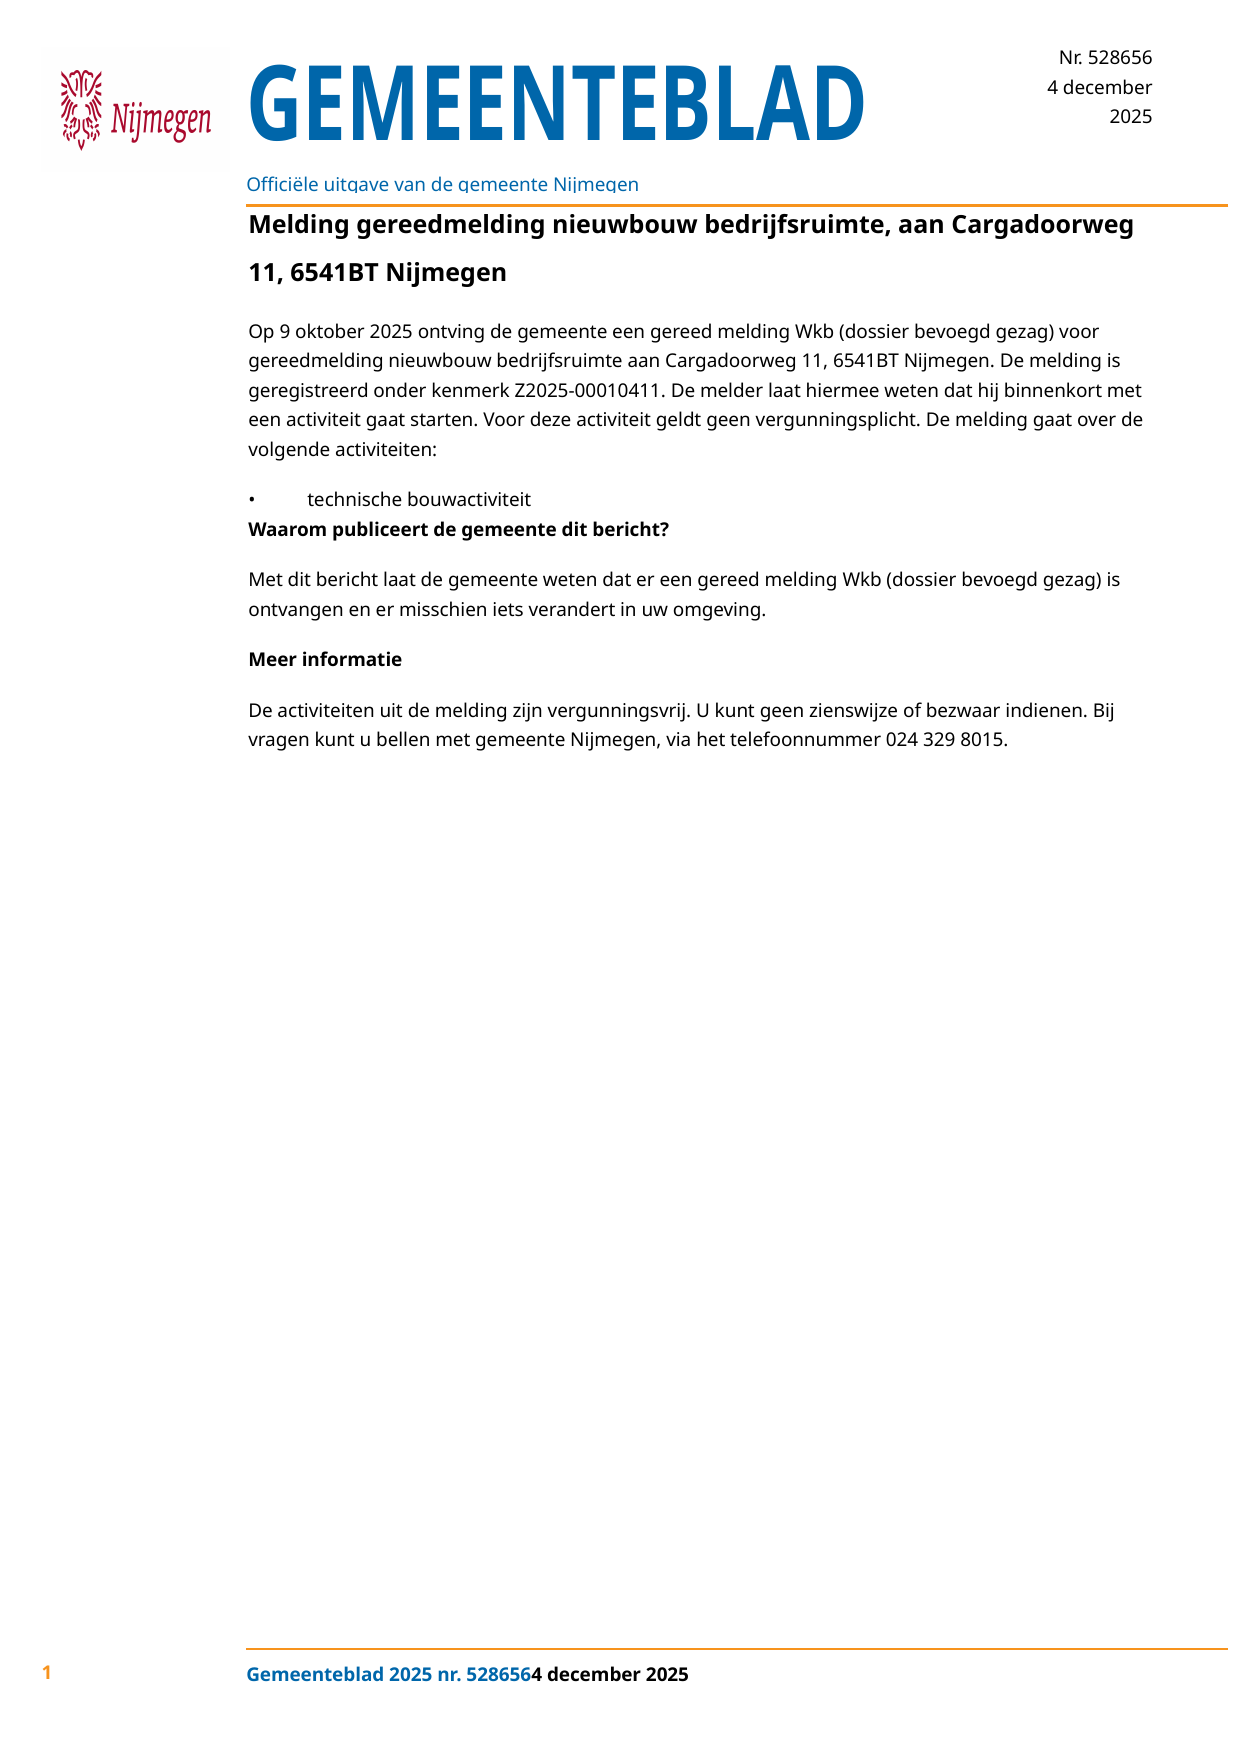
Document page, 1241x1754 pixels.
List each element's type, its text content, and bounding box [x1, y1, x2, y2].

text Waarom publiceert de gemeente dit bericht? [248, 516, 1152, 542]
text Melding gereedmelding nieuwbouw bedrijfsruimte, aan Cargadoorweg 11, 6541BT Nijmegen [248, 207, 1152, 288]
picture [41, 47, 231, 172]
text Meer informatie [248, 647, 1152, 672]
list technische bouwactiviteit [248, 487, 1152, 512]
text De activiteiten uit de melding zijn vergunningsvrij. U kunt geen zienswijze of bezwaar indienen. Bij vragen kunt u bellen met gemeente Nijmegen, via het telefoonnummer 024 329 8015. [248, 697, 1152, 752]
text Met dit bericht laat de gemeente weten dat er een gereed melding Wkb (dossier bevoegd gezag) is ontvangen en er misschien iets verandert in uw omgeving. [248, 567, 1152, 622]
text Op 9 oktober 2025 ontving de gemeente een gereed melding Wkb (dossier bevoegd gezag) voor gereedmelding nieuwbouw bedrijfsruimte aan Cargadoorweg 11, 6541BT Nijmegen. De melding is geregistreerd onder kenmerk Z2025-00010411. De melder laat hiermee weten dat hij binnenkort met een activiteit gaat starten. Voor deze activiteit geldt geen vergunningsplicht. De melding gaat over de volgende activiteiten: [248, 318, 1152, 462]
